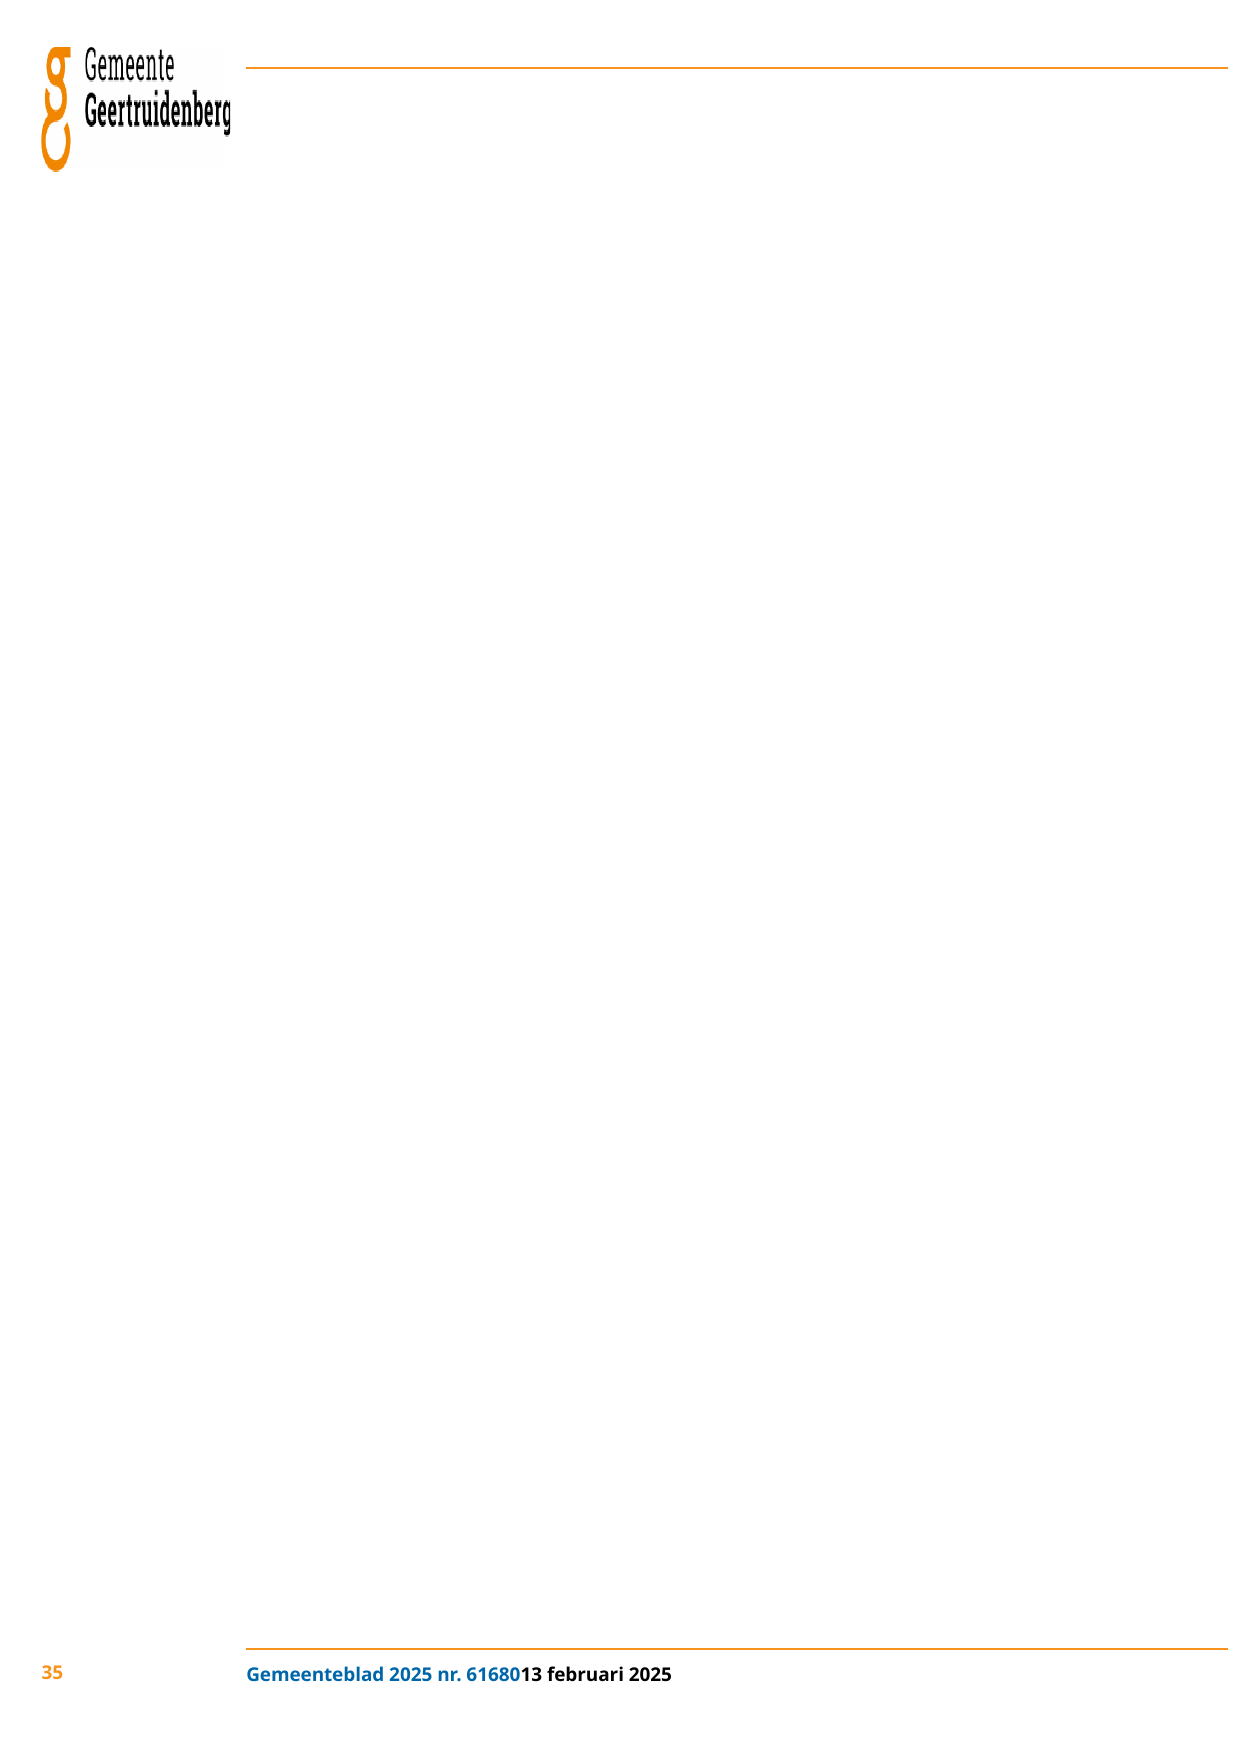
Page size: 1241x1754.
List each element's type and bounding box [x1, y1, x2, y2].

picture [41, 47, 231, 172]
